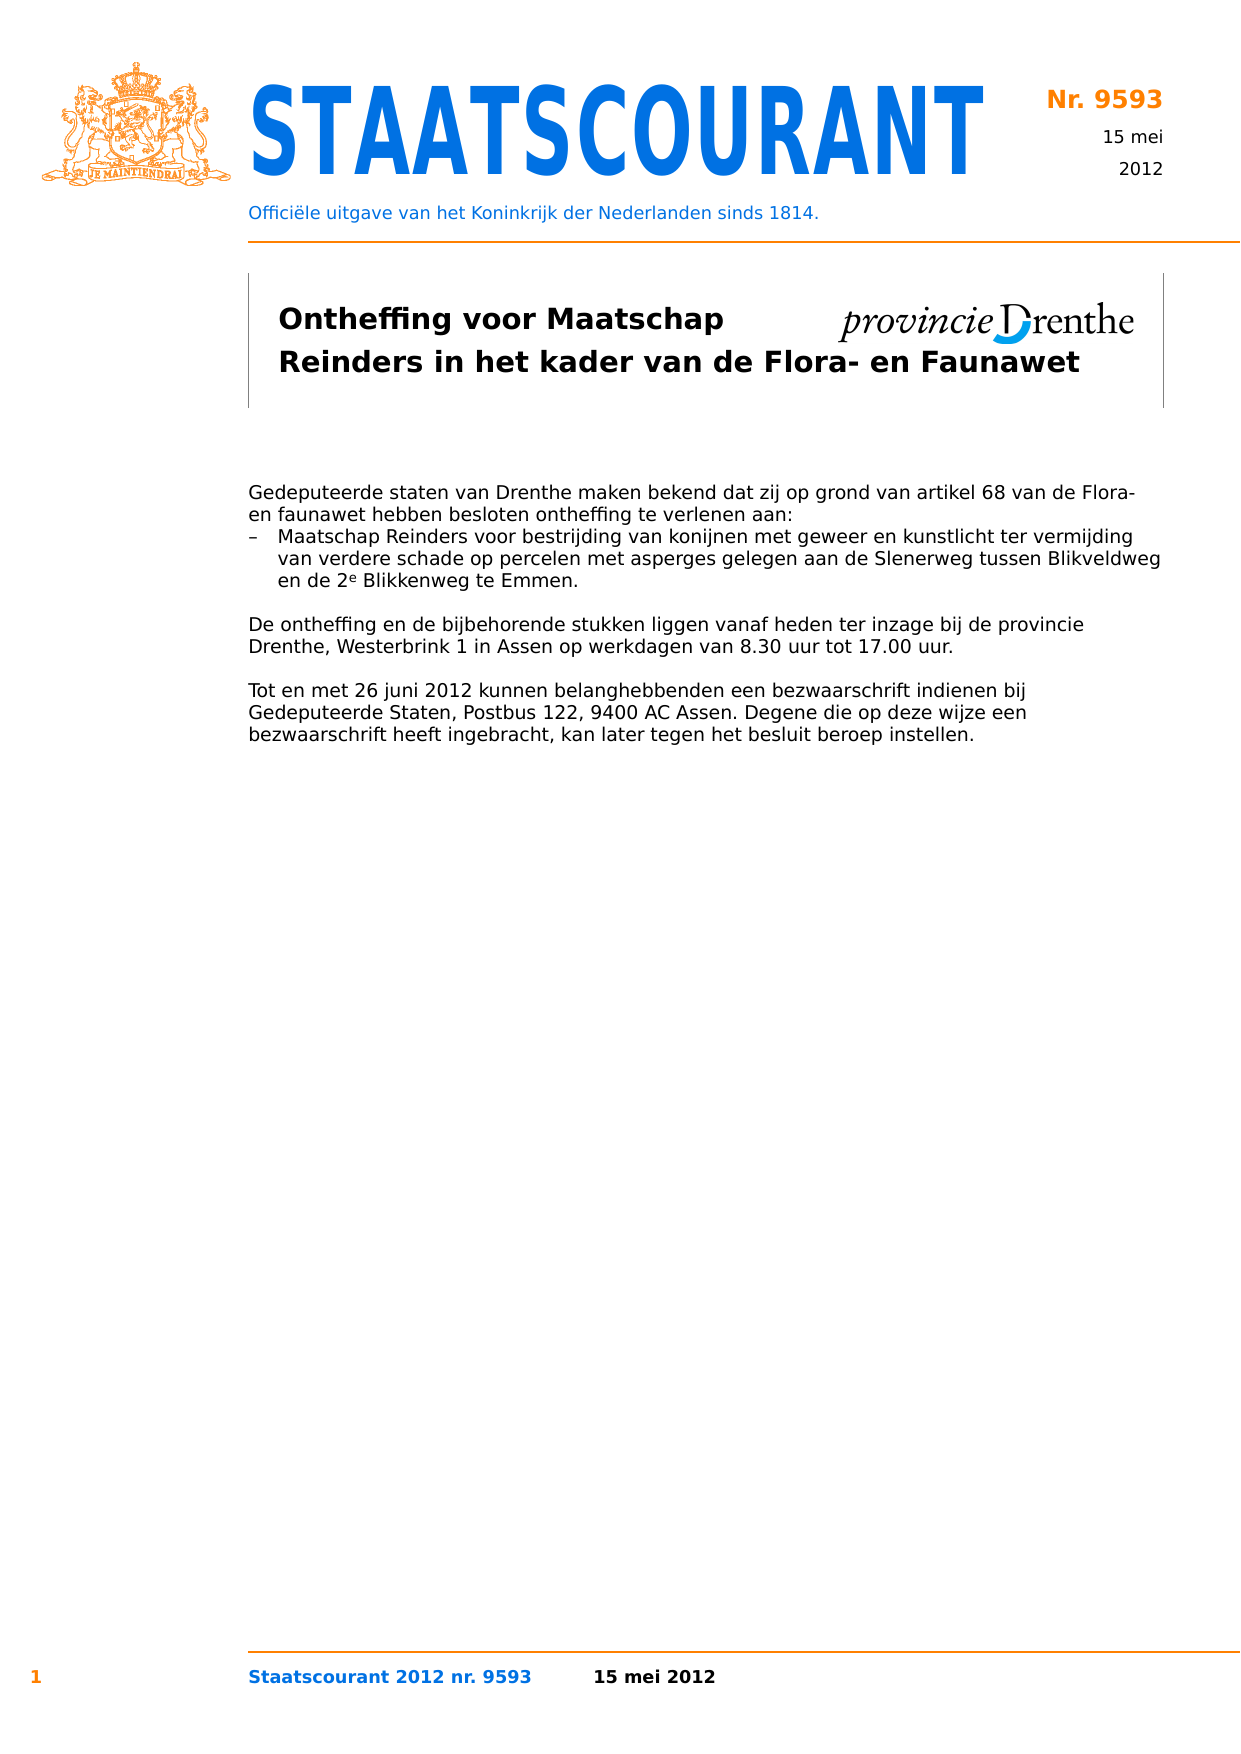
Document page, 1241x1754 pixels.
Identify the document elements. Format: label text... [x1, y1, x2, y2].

table_header STAATSCOURANT [248, 62, 998, 203]
text De ontheffing en de bijbehorende stukken liggen vanaf heden ter inzage bij de provincie Drenthe, Westerbrink 1 in Assen op werkdagen van 8.30 uur tot 17.00 uur. [248, 614, 1163, 658]
table_cell 15 mei [998, 121, 1240, 153]
text Gedeputeerde staten van Drenthe maken bekend dat zij op grond van artikel 68 van de Flora- en faunawet hebben besloten ontheffing te verlenen aan: [248, 482, 1163, 526]
table_header Nr. 9593 [998, 62, 1240, 121]
picture [41, 62, 231, 186]
table_cell 2012 [998, 153, 1240, 203]
subtitle Ontheffing voor Maatschap Reinders in het kader van de Flora- en Faunawet [249, 273, 1163, 408]
table_header [25, 62, 248, 241]
picture [838, 302, 1134, 344]
table_cell Officiële uitgave van het Koninkrijk der Nederlanden sinds 1814. [248, 203, 1240, 241]
text – Maatschap Reinders voor bestrijding van konijnen met geweer en kunstlicht ter vermijding van verdere schade op percelen met asperges gelegen aan de Slenerweg tussen Blikveldweg en de 2e Blikkenweg te Emmen. [248, 526, 1163, 592]
text Tot en met 26 juni 2012 kunnen belanghebbenden een bezwaarschrift indienen bij Gedeputeerde Staten, Postbus 122, 9400 AC Assen. Degene die op deze wijze een bezwaarschrift heeft ingebracht, kan later tegen het besluit beroep instellen. [248, 680, 1163, 746]
